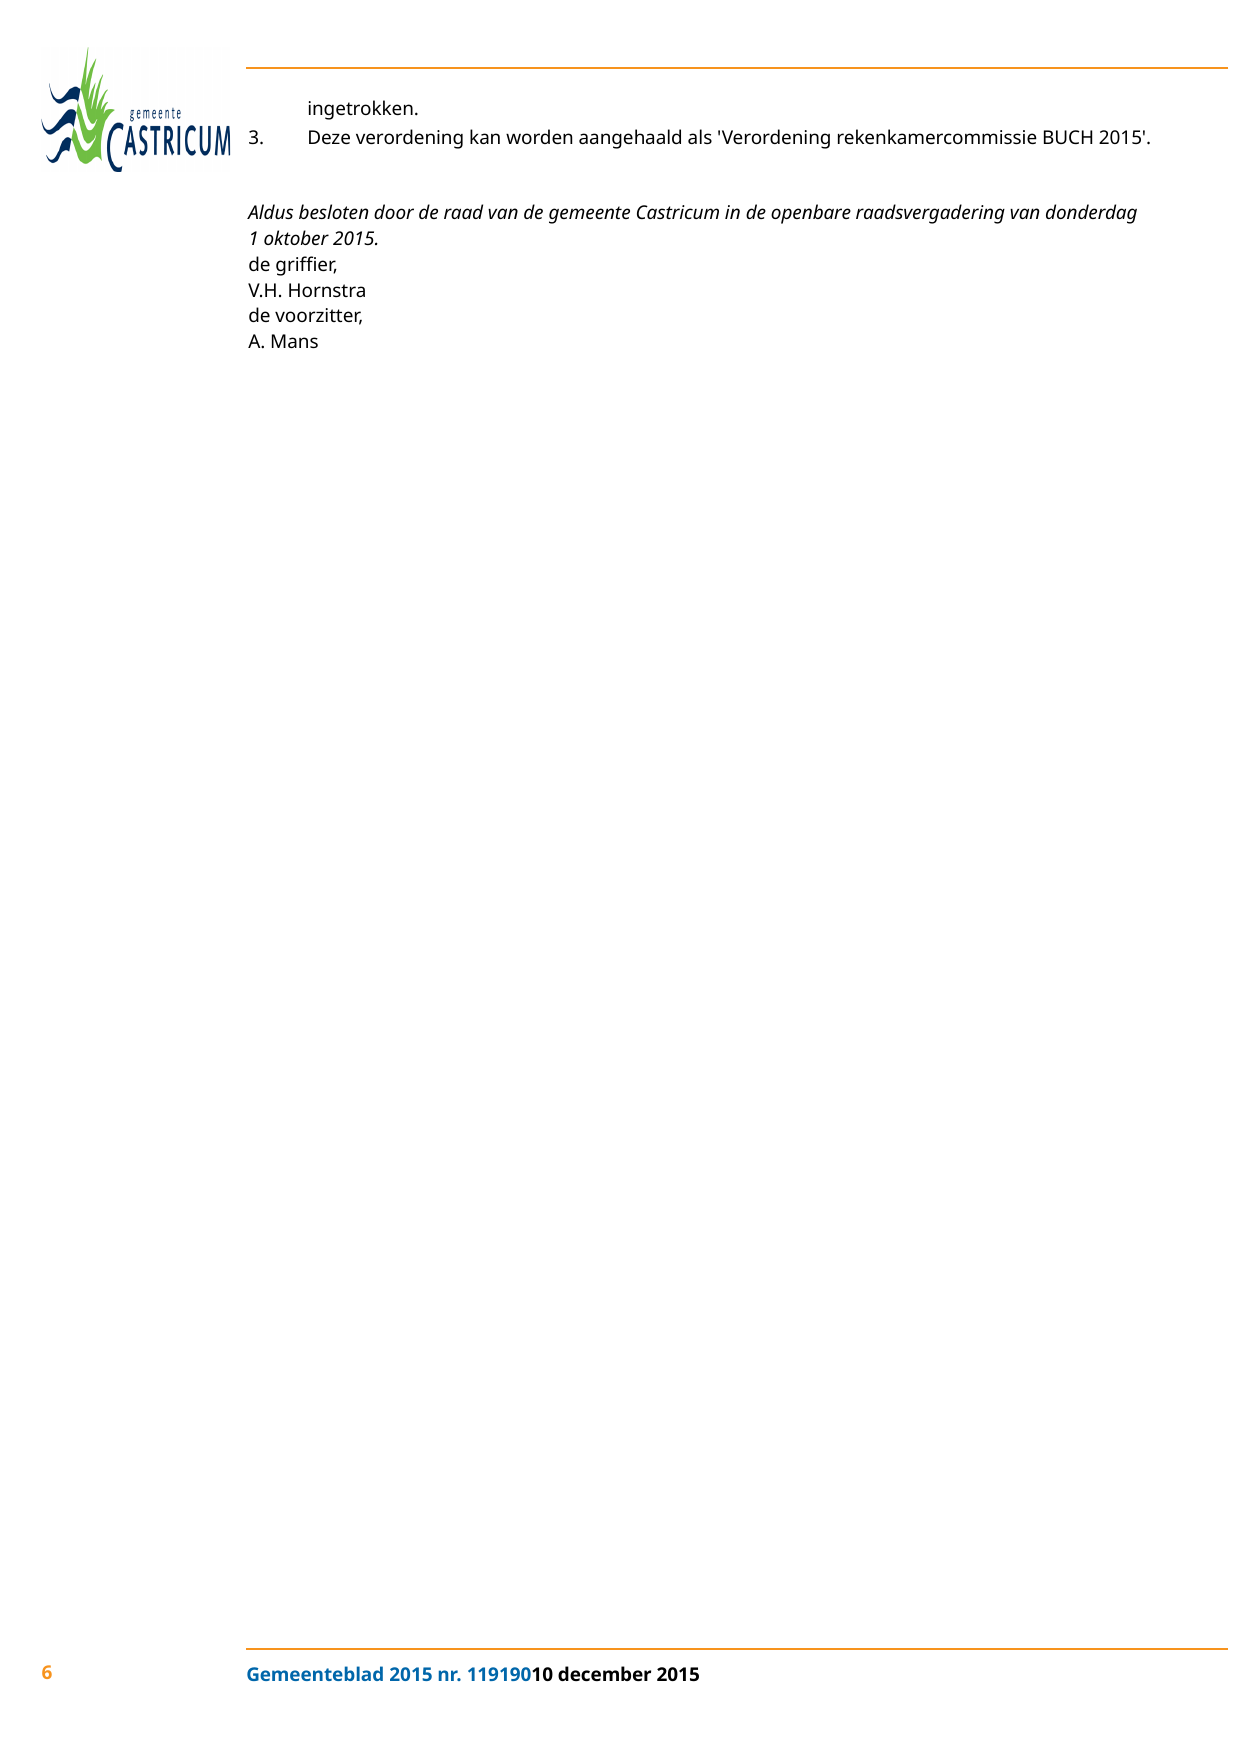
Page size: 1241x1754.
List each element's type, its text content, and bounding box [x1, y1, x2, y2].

text de griffier, [248, 251, 1152, 277]
list Deze verordening kan worden aangehaald als 'Verordening rekenkamercommissie BUCH 2015'. [248, 124, 1152, 150]
text A. Mans [248, 328, 1152, 354]
text de voorzitter, [248, 302, 1152, 328]
text V.H. Hornstra [248, 277, 1152, 302]
picture [41, 47, 231, 172]
text Aldus besloten door de raad van de gemeente Castricum in de openbare raadsvergadering van donderdag 1 oktober 2015. [248, 199, 1152, 251]
list ingetrokken. [248, 95, 1152, 121]
